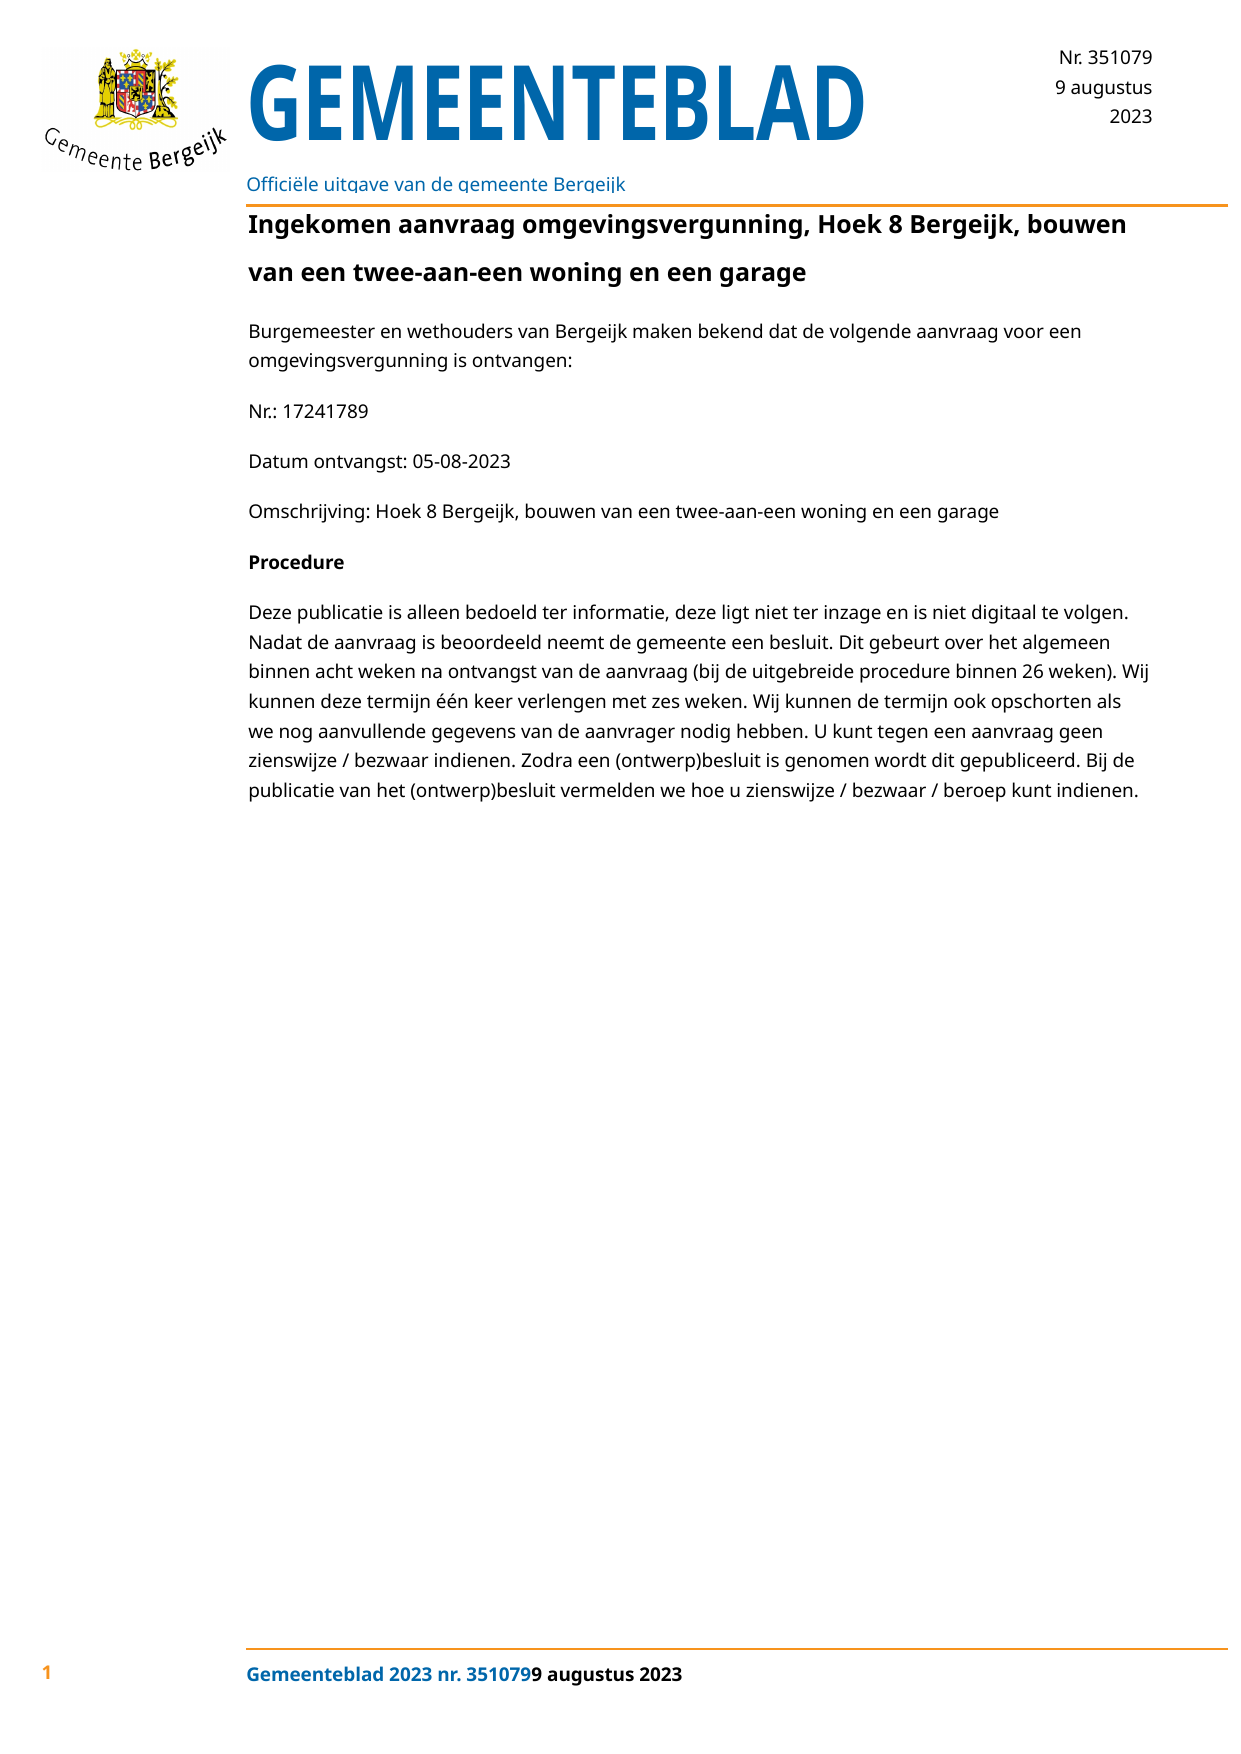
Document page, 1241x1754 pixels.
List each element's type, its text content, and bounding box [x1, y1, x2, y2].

picture [41, 47, 231, 172]
text Procedure [248, 549, 1152, 575]
text Ingekomen aanvraag omgevingsvergunning, Hoek 8 Bergeijk, bouwen van een twee-aan-een woning en een garage [248, 207, 1152, 288]
text Nr.: 17241789 [248, 398, 1152, 424]
text Deze publicatie is alleen bedoeld ter informatie, deze ligt niet ter inzage en is niet digitaal te volgen. Nadat de aanvraag is beoordeeld neemt de gemeente een besluit. Dit gebeurt over het algemeen binnen acht weken na ontvangst van de aanvraag (bij de uitgebreide procedure binnen 26 weken). Wij kunnen deze termijn één keer verlengen met zes weken. Wij kunnen de termijn ook opschorten als we nog aanvullende gegevens van de aanvrager nodig hebben. U kunt tegen een aanvraag geen zienswijze / bezwaar indienen. Zodra een (ontwerp)besluit is genomen wordt dit gepubliceerd. Bij de publicatie van het (ontwerp)besluit vermelden we hoe u zienswijze / bezwaar / beroep kunt indienen. [248, 599, 1152, 803]
text Omschrijving: Hoek 8 Bergeijk, bouwen van een twee-aan-een woning en een garage [248, 499, 1152, 524]
text Burgemeester en wethouders van Bergeijk maken bekend dat de volgende aanvraag voor een omgevingsvergunning is ontvangen: [248, 318, 1152, 373]
text Datum ontvangst: 05-08-2023 [248, 448, 1152, 474]
